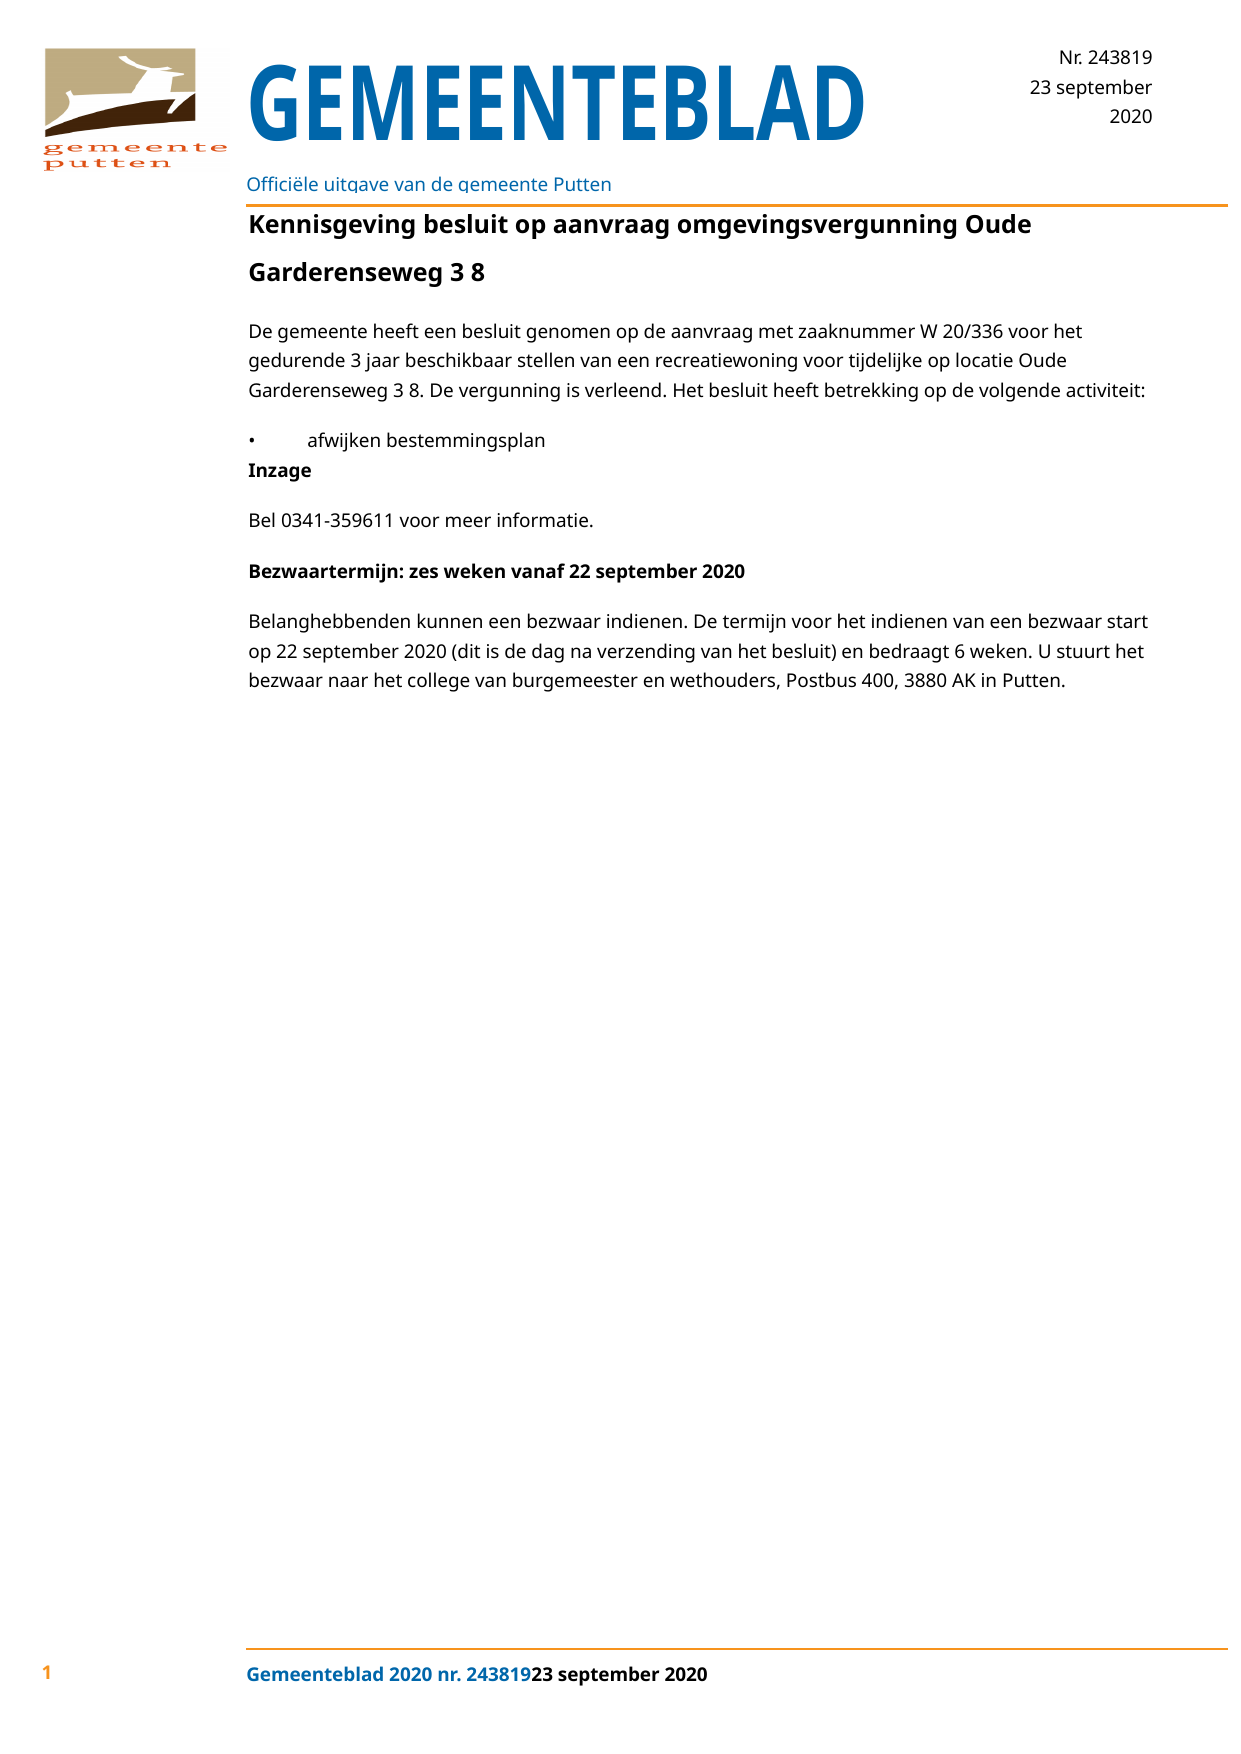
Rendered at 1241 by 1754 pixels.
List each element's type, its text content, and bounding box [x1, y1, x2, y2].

list afwijken bestemmingsplan [248, 427, 1152, 453]
text Belanghebbenden kunnen een bezwaar indienen. De termijn voor het indienen van een bezwaar start op 22 september 2020 (dit is de dag na verzending van het besluit) en bedraagt 6 weken. U stuurt het bezwaar naar het college van burgemeester en wethouders, Postbus 400, 3880 AK in Putten. [248, 608, 1152, 693]
text Bezwaartermijn: zes weken vanaf 22 september 2020 [248, 558, 1152, 584]
text Inzage [248, 457, 1152, 483]
text Bel 0341-359611 voor meer informatie. [248, 507, 1152, 533]
text De gemeente heeft een besluit genomen op de aanvraag met zaaknummer W 20/336 voor het gedurende 3 jaar beschikbaar stellen van een recreatiewoning voor tijdelijke op locatie Oude Garderenseweg 3 8. De vergunning is verleend. Het besluit heeft betrekking op de volgende activiteit: [248, 318, 1152, 403]
text Kennisgeving besluit op aanvraag omgevingsvergunning Oude Garderenseweg 3 8 [248, 207, 1152, 288]
picture [41, 47, 231, 172]
